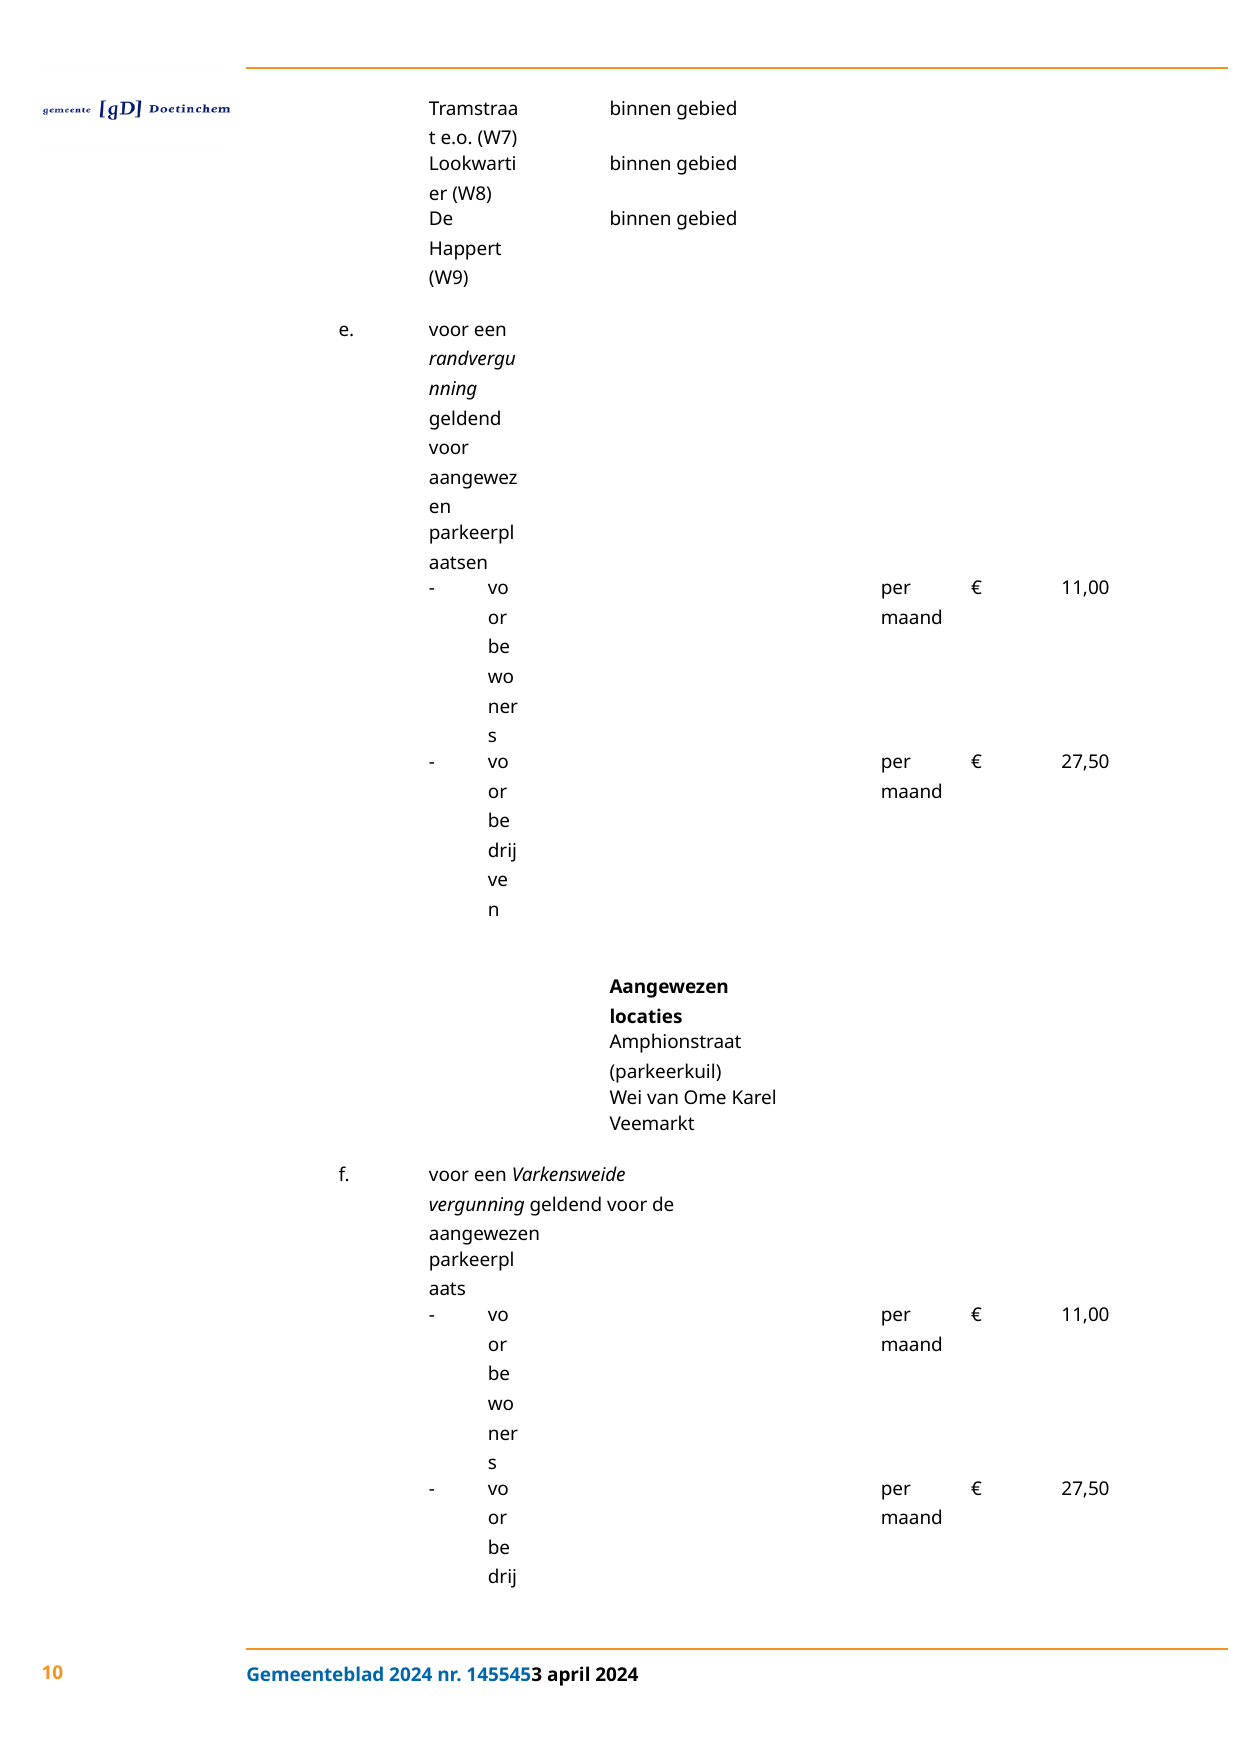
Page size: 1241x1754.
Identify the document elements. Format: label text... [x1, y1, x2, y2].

table_cell [248, 95, 338, 150]
table_cell [790, 1135, 881, 1161]
table_cell [519, 1110, 609, 1135]
table_cell [700, 748, 790, 922]
table_cell [790, 150, 881, 205]
table_cell [971, 1161, 1061, 1246]
table_cell [519, 922, 609, 948]
table_cell per maand [881, 1475, 971, 1589]
table_cell binnen gebied [609, 95, 790, 150]
table_cell [338, 1135, 429, 1161]
table_cell [1061, 205, 1152, 290]
table_cell [790, 205, 881, 290]
table_cell [609, 1301, 700, 1475]
table_cell [881, 316, 971, 519]
table_cell [519, 1029, 609, 1084]
table_cell [338, 973, 429, 1029]
table_cell parkeerplaats [429, 1246, 519, 1301]
table_cell [700, 316, 790, 519]
table_cell [881, 519, 971, 574]
table_cell [609, 575, 700, 748]
table_cell [790, 748, 881, 922]
table_cell per maand [881, 575, 971, 748]
table_cell [338, 290, 429, 316]
table_cell [609, 748, 700, 922]
table_cell [519, 205, 609, 290]
table_cell [519, 1475, 609, 1589]
table_cell De Happert (W9) [429, 205, 519, 290]
table_cell f. [338, 1161, 429, 1246]
table_cell [790, 1475, 881, 1589]
table_cell [429, 948, 519, 973]
table_cell per maand [881, 748, 971, 922]
table_cell [700, 922, 790, 948]
table_cell [338, 1475, 429, 1589]
table_cell [790, 948, 881, 973]
table_cell [790, 316, 881, 519]
table_cell [248, 205, 338, 290]
table_cell [881, 1161, 971, 1246]
table_cell [609, 1475, 700, 1589]
table_cell 27,50 [1061, 1475, 1152, 1589]
table_cell [609, 519, 700, 574]
table_cell [1061, 519, 1152, 574]
table_cell [248, 748, 338, 922]
table_cell [790, 519, 881, 574]
table_cell [338, 150, 429, 205]
table_cell [338, 95, 429, 150]
table_cell [881, 290, 971, 316]
table_cell [248, 150, 338, 205]
table_cell [971, 95, 1061, 150]
table_cell [790, 1301, 881, 1475]
table_cell [248, 948, 338, 973]
table_cell [519, 1246, 609, 1301]
table_cell [971, 519, 1061, 574]
table_cell [1061, 95, 1152, 150]
table_cell [338, 1029, 429, 1084]
table_cell [1061, 316, 1152, 519]
table_cell [519, 150, 609, 205]
table_cell [609, 316, 700, 519]
table_cell [429, 1135, 519, 1161]
table_cell [790, 1161, 881, 1246]
table_cell [1061, 1110, 1152, 1135]
table_cell [881, 1135, 971, 1161]
table_cell [971, 948, 1061, 973]
table_cell [248, 1110, 338, 1135]
table_cell [338, 1301, 429, 1475]
table_cell € [971, 1475, 1061, 1589]
table_cell per maand [881, 1301, 971, 1475]
table_cell [881, 973, 971, 1029]
table_cell [971, 973, 1061, 1029]
table_cell voor bewoners [429, 1301, 519, 1475]
picture [41, 47, 231, 172]
table_cell [700, 1135, 790, 1161]
table_cell [1061, 150, 1152, 205]
table_cell [1061, 948, 1152, 973]
table_cell [1061, 1161, 1152, 1246]
table_cell [429, 1084, 519, 1110]
table_cell [429, 973, 519, 1029]
table_cell [338, 1084, 429, 1110]
table_cell € [971, 1301, 1061, 1475]
table_cell Lookwartier (W8) [429, 150, 519, 205]
table_cell [519, 519, 609, 574]
table_cell [248, 1246, 338, 1301]
table_cell [700, 290, 790, 316]
table_cell [971, 1110, 1061, 1135]
table_cell voor bewoners [429, 575, 519, 748]
table_cell [971, 150, 1061, 205]
table_cell [248, 519, 338, 574]
table_cell [971, 205, 1061, 290]
table_cell [429, 290, 519, 316]
table_cell [790, 922, 881, 948]
table_cell [429, 922, 519, 948]
table_cell [429, 1029, 519, 1084]
table_cell [881, 1246, 971, 1301]
table_cell [519, 95, 609, 150]
table_cell [790, 575, 881, 748]
table_cell [700, 575, 790, 748]
table_cell 27,50 [1061, 748, 1152, 922]
table_cell Veemarkt [609, 1110, 700, 1135]
table_cell binnen gebied [609, 150, 790, 205]
table_cell [248, 1029, 338, 1084]
table_cell [1061, 1084, 1152, 1110]
table_cell [338, 575, 429, 748]
table_cell [248, 922, 338, 948]
table_cell [700, 1301, 790, 1475]
table_cell [881, 205, 971, 290]
table_cell [248, 1161, 338, 1246]
table_cell [790, 290, 881, 316]
table_cell e. [338, 316, 429, 519]
table_cell [1061, 973, 1152, 1029]
table_cell [881, 948, 971, 973]
table_cell [971, 290, 1061, 316]
table_cell [971, 1084, 1061, 1110]
table_cell [519, 973, 609, 1029]
table_cell [519, 948, 609, 973]
table_cell [790, 973, 881, 1029]
table_cell [338, 1110, 429, 1135]
table_cell [700, 519, 790, 574]
table_cell [1061, 1029, 1152, 1084]
table_cell [971, 1029, 1061, 1084]
table_cell [971, 922, 1061, 948]
table_cell Tramstraat e.o. (W7) [429, 95, 519, 150]
table_cell [971, 1246, 1061, 1301]
table_cell [519, 1301, 609, 1475]
table_cell [519, 748, 609, 922]
table_cell [790, 95, 881, 150]
table_cell [248, 1135, 338, 1161]
table_cell [338, 1246, 429, 1301]
table_cell [971, 316, 1061, 519]
table_cell Wei van Ome Karel [609, 1084, 790, 1110]
table_cell € [971, 575, 1061, 748]
table_cell binnen gebied [609, 205, 790, 290]
table_cell [609, 1135, 700, 1161]
table_cell [790, 1246, 881, 1301]
table_cell [248, 1301, 338, 1475]
table_cell [519, 316, 609, 519]
table_cell [519, 575, 609, 748]
table_cell [881, 1029, 971, 1084]
table_cell [881, 1110, 971, 1135]
table_cell [338, 748, 429, 922]
table_cell 11,00 [1061, 575, 1152, 748]
table_cell 11,00 [1061, 1301, 1152, 1475]
table_cell [700, 1161, 790, 1246]
table_cell [338, 519, 429, 574]
table_cell [1061, 1135, 1152, 1161]
table_cell Amphionstraat (parkeerkuil) [609, 1029, 790, 1084]
table_cell voor een Varkensweide vergunning geldend voor de aangewezen [429, 1161, 700, 1246]
table_cell [790, 1110, 881, 1135]
table_cell [248, 290, 338, 316]
table_cell [790, 1029, 881, 1084]
table_cell [338, 922, 429, 948]
table_cell [609, 948, 700, 973]
table_cell [1061, 1246, 1152, 1301]
table_cell [1061, 922, 1152, 948]
table_cell [248, 316, 338, 519]
table_cell [881, 95, 971, 150]
table_cell [248, 973, 338, 1029]
table_cell [338, 948, 429, 973]
table_cell voor bedrijven [429, 748, 519, 922]
table_cell [1061, 290, 1152, 316]
table_cell [609, 922, 700, 948]
table_cell [338, 205, 429, 290]
table_cell [519, 1135, 609, 1161]
table_cell [609, 290, 700, 316]
table_cell [248, 1475, 338, 1589]
table_cell [881, 1084, 971, 1110]
table_cell [248, 1084, 338, 1110]
table_cell € [971, 748, 1061, 922]
table_cell Aangewezen locaties [609, 973, 790, 1029]
table_cell [248, 575, 338, 748]
table_cell parkeerplaatsen [429, 519, 519, 574]
table_cell voor bedrij [429, 1475, 519, 1589]
table_cell [971, 1135, 1061, 1161]
table_cell voor een randvergunning geldend voor aangewezen [429, 316, 519, 519]
table_cell [700, 1246, 790, 1301]
table_cell [609, 1246, 700, 1301]
table_cell [700, 1110, 790, 1135]
table_cell [519, 1084, 609, 1110]
table_cell [790, 1084, 881, 1110]
table_cell [519, 290, 609, 316]
table_cell [700, 948, 790, 973]
table_cell [881, 922, 971, 948]
table_cell [700, 1475, 790, 1589]
table_cell [881, 150, 971, 205]
table_cell [429, 1110, 519, 1135]
